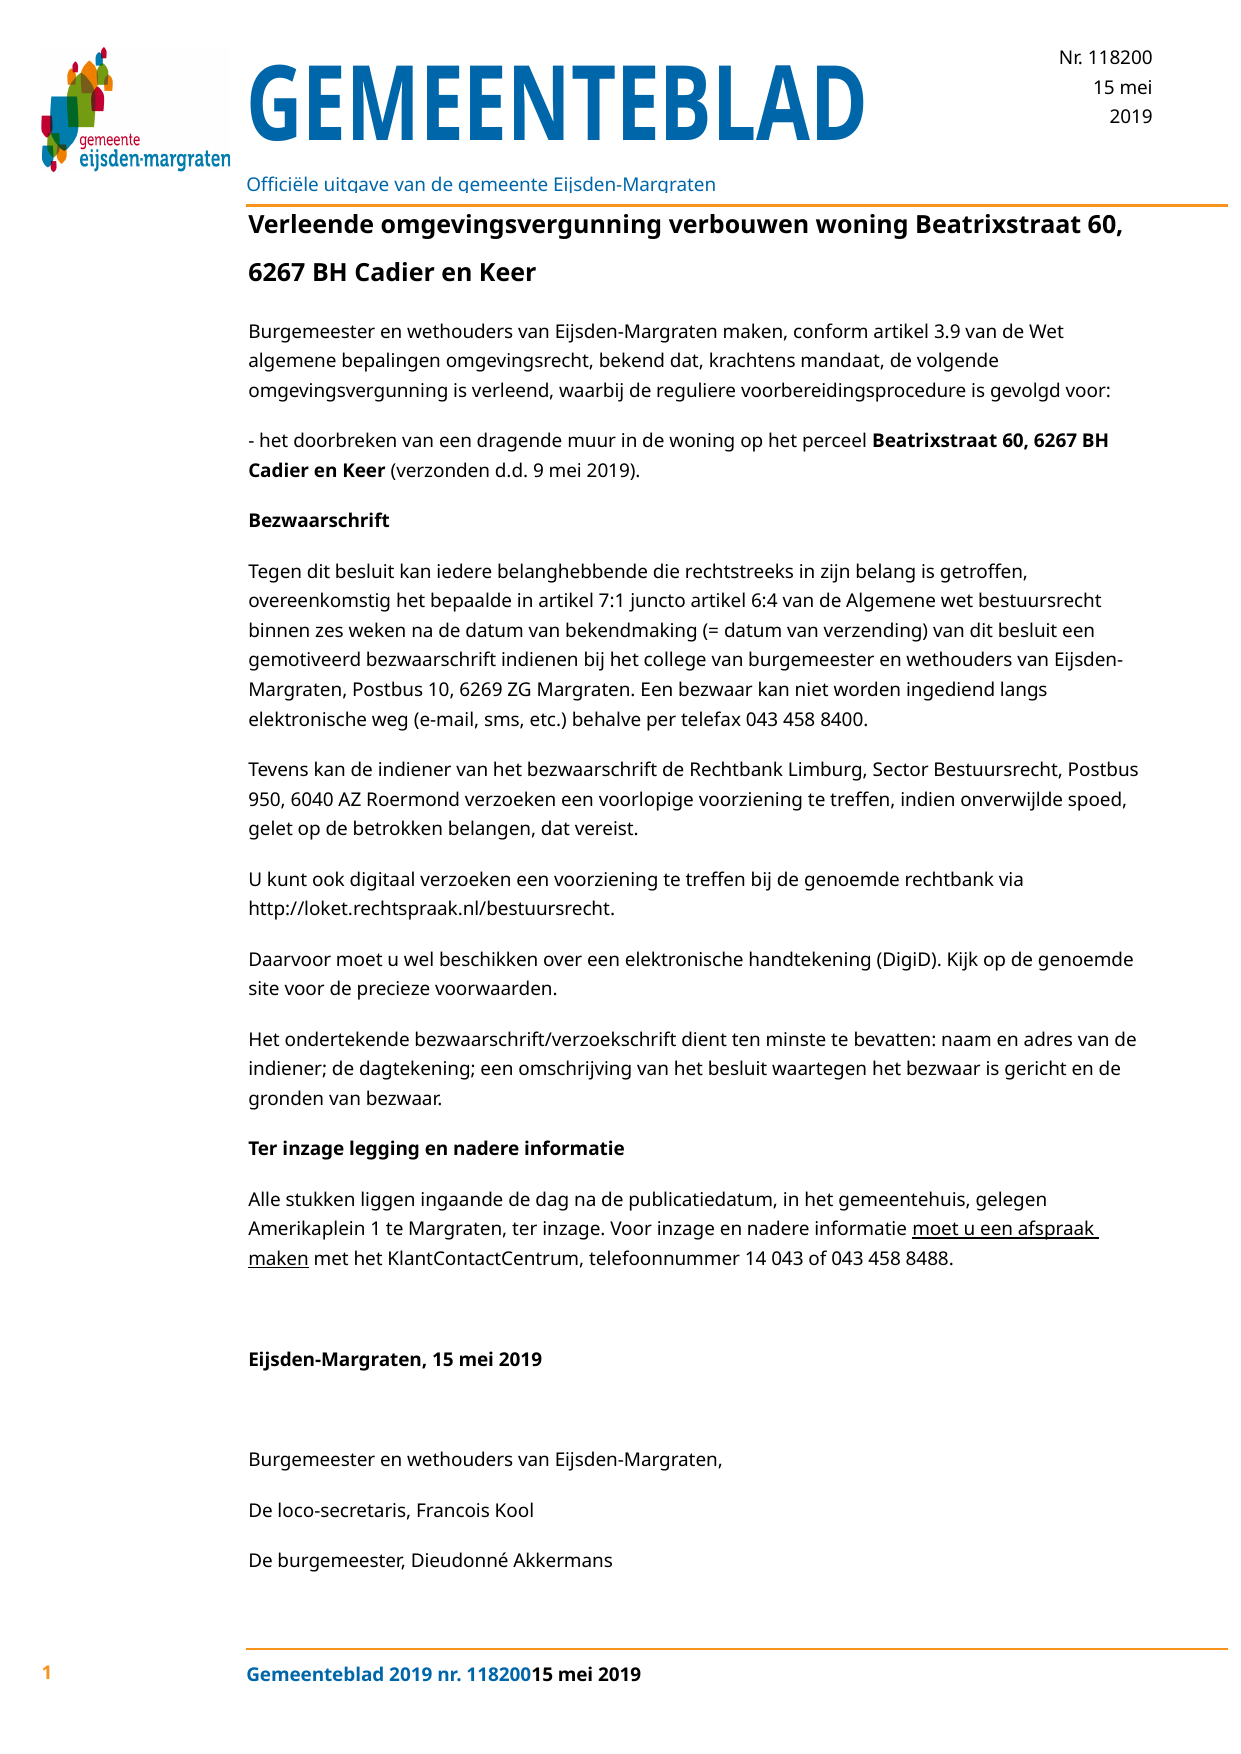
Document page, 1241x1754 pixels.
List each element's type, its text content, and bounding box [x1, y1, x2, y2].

picture [41, 47, 231, 172]
text Burgemeester en wethouders van Eijsden-Margraten maken, conform artikel 3.9 van de Wet algemene bepalingen omgevingsrecht, bekend dat, krachtens mandaat, de volgende omgevingsvergunning is verleend, waarbij de reguliere voorbereidingsprocedure is gevolgd voor: [248, 318, 1152, 403]
text Ter inzage legging en nadere informatie [248, 1135, 1152, 1161]
text Tegen dit besluit kan iedere belanghebbende die rechtstreeks in zijn belang is getroffen, overeenkomstig het bepaalde in artikel 7:1 juncto artikel 6:4 van de Algemene wet bestuursrecht binnen zes weken na de datum van bekendmaking (= datum van verzending) van dit besluit een gemotiveerd bezwaarschrift indienen bij het college van burgemeester en wethouders van Eijsden-Margraten, Postbus 10, 6269 ZG Margraten. Een bezwaar kan niet worden ingediend langs elektronische weg (e-mail, sms, etc.) behalve per telefax 043 458 8400. [248, 558, 1152, 732]
text Burgemeester en wethouders van Eijsden-Margraten, [248, 1447, 1152, 1472]
text Verleende omgevingsvergunning verbouwen woning Beatrixstraat 60, 6267 BH Cadier en Keer [248, 207, 1152, 288]
text Het ondertekende bezwaarschrift/verzoekschrift dient ten minste te bevatten: naam en adres van de indiener; de dagtekening; een omschrijving van het besluit waartegen het bezwaar is gericht en de gronden van bezwaar. [248, 1026, 1152, 1111]
text De burgemeester, Dieudonné Akkermans [248, 1547, 1152, 1573]
text Eijsden-Margraten, 15 mei 2019 [248, 1346, 1152, 1372]
text De loco-secretaris, Francois Kool [248, 1497, 1152, 1523]
text U kunt ook digitaal verzoeken een voorziening te treffen bij de genoemde rechtbank via http://loket.rechtspraak.nl/bestuursrecht. [248, 866, 1152, 921]
text - het doorbreken van een dragende muur in de woning op het perceel Beatrixstraat 60, 6267 BH Cadier en Keer (verzonden d.d. 9 mei 2019). [248, 427, 1152, 483]
text Daarvoor moet u wel beschikken over een elektronische handtekening (DigiD). Kijk op de genoemde site voor de precieze voorwaarden. [248, 946, 1152, 1001]
text Tevens kan de indiener van het bezwaarschrift de Rechtbank Limburg, Sector Bestuursrecht, Postbus 950, 6040 AZ Roermond verzoeken een voorlopige voorziening te treffen, indien onverwijlde spoed, gelet op de betrokken belangen, dat vereist. [248, 756, 1152, 841]
text Alle stukken liggen ingaande de dag na de publicatiedatum, in het gemeentehuis, gelegen Amerikaplein 1 te Margraten, ter inzage. Voor inzage en nadere informatie moet u een afspraak maken met het KlantContactCentrum, telefoonnummer 14 043 of 043 458 8488. [248, 1186, 1152, 1271]
text Bezwaarschrift [248, 507, 1152, 533]
